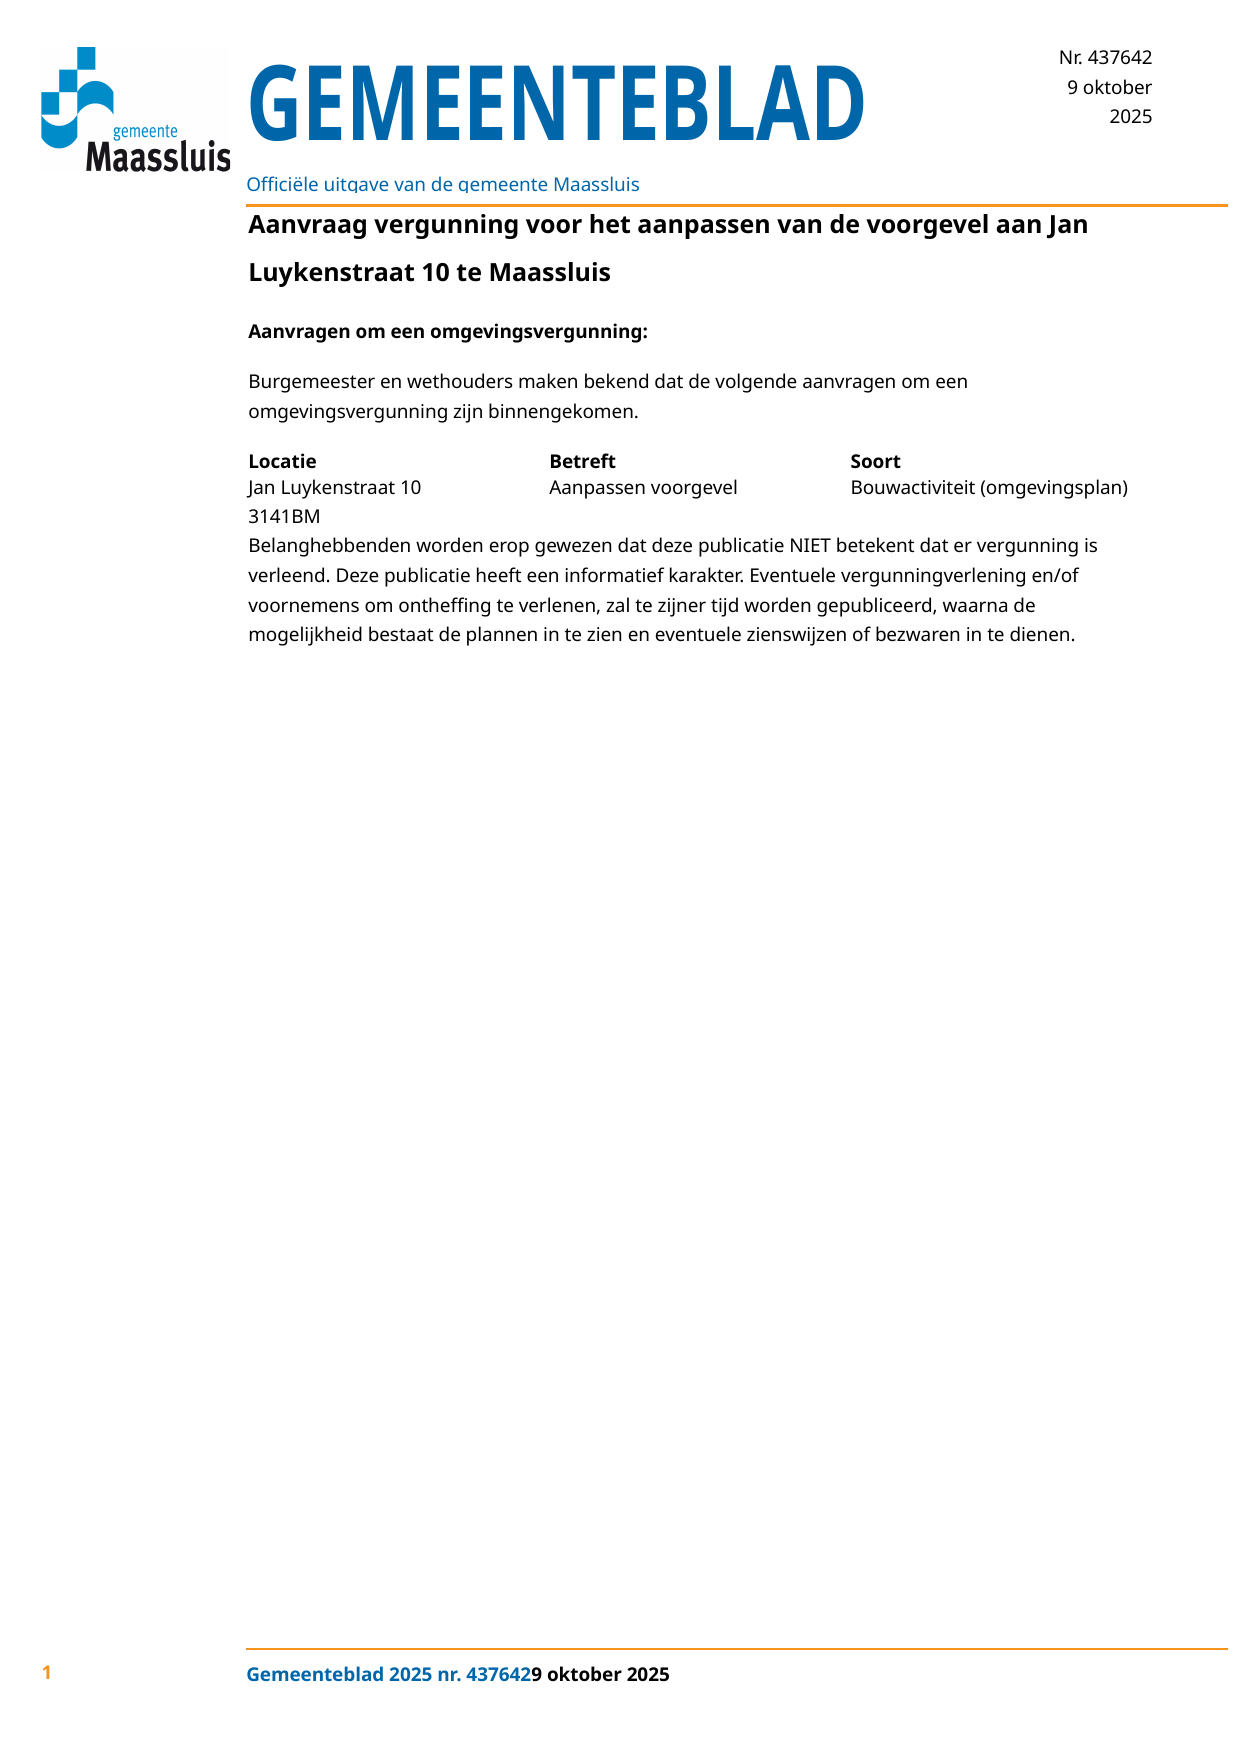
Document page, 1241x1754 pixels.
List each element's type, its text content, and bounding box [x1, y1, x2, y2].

table_cell Aanpassen voorgevel [549, 474, 850, 529]
table_header Soort [850, 449, 1152, 474]
table_header Betreft [549, 449, 850, 474]
text Aanvragen om een omgevingsvergunning: [248, 318, 1152, 344]
picture [41, 47, 77, 92]
text Burgemeester en wethouders maken bekend dat de volgende aanvragen om een omgevingsvergunning zijn binnengekomen. [248, 368, 1152, 424]
table_cell Bouwactiviteit (omgevingsplan) [850, 474, 1152, 529]
text Belanghebbenden worden erop gewezen dat deze publicatie NIET betekent dat er vergunning is verleend. Deze publicatie heeft een informatief karakter. Eventuele vergunningverlening en/of voornemens om ontheffing te verlenen, zal te zijner tijd worden gepubliceerd, waarna de mogelijkheid bestaat de plannen in te zien en eventuele zienswijzen of bezwaren in te dienen. [248, 533, 1152, 647]
text Aanvraag vergunning voor het aanpassen van de voorgevel aan Jan Luykenstraat 10 te Maassluis [248, 207, 1152, 288]
picture [41, 47, 231, 172]
table_cell Jan Luykenstraat 10 3141BM [248, 474, 549, 529]
table_header Locatie [248, 449, 549, 474]
